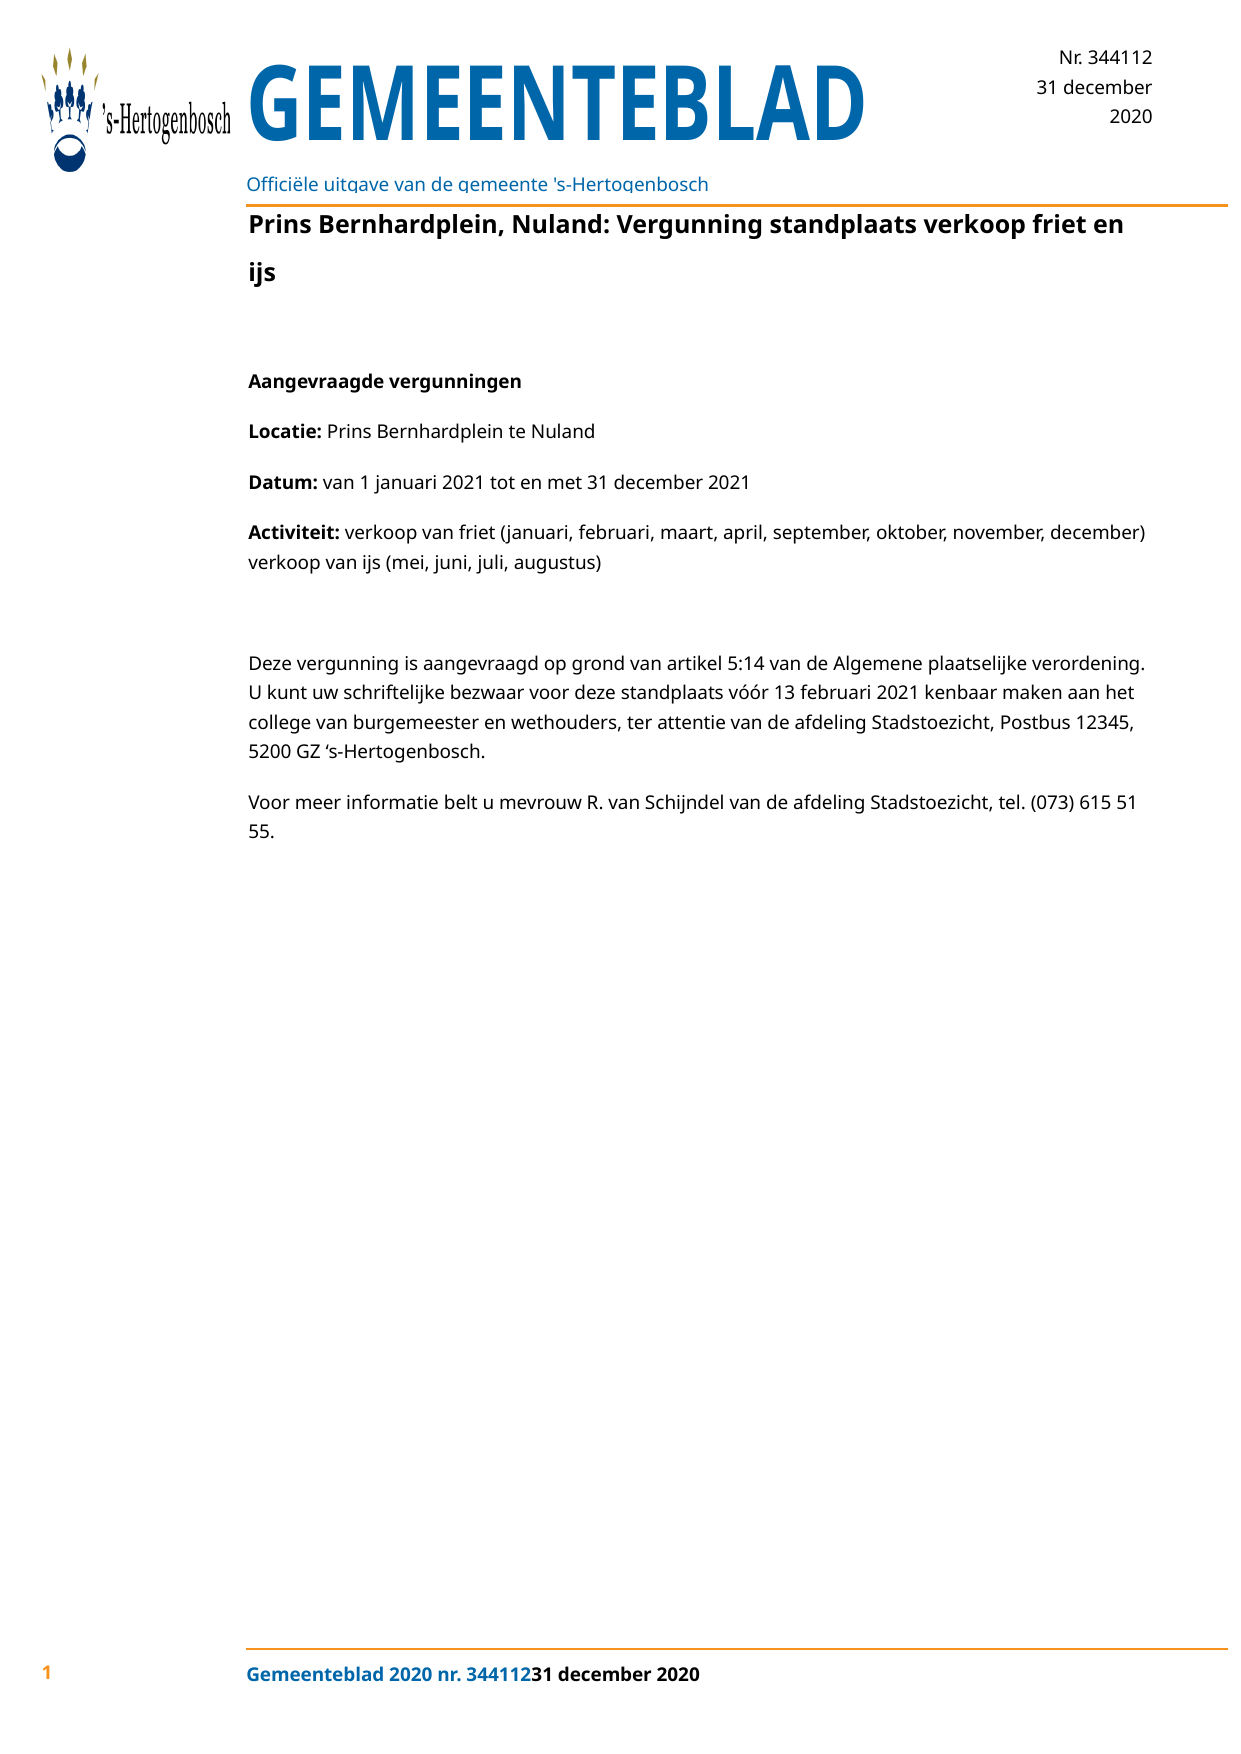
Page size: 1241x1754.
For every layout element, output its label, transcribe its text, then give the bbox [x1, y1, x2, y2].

text Deze vergunning is aangevraagd op grond van artikel 5:14 van de Algemene plaatselijke verordening. U kunt uw schriftelijke bezwaar voor deze standplaats vóór 13 februari 2021 kenbaar maken aan het college van burgemeester en wethouders, ter attentie van de afdeling Stadstoezicht, Postbus 12345, 5200 GZ ‘s-Hertogenbosch. [248, 650, 1152, 764]
text Locatie: Prins Bernhardplein te Nuland [248, 419, 1152, 444]
text Datum: van 1 januari 2021 tot en met 31 december 2021 [248, 469, 1152, 495]
text Activiteit: verkoop van friet (januari, februari, maart, april, september, oktober, november, december) verkoop van ijs (mei, juni, juli, augustus) [248, 519, 1152, 575]
text Prins Bernhardplein, Nuland: Vergunning standplaats verkoop friet en ijs [248, 207, 1152, 288]
text Voor meer informatie belt u mevrouw R. van Schijndel van de afdeling Stadstoezicht, tel. (073) 615 51 55. [248, 789, 1152, 844]
text Aangevraagde vergunningen [248, 368, 1152, 394]
picture [41, 47, 231, 172]
